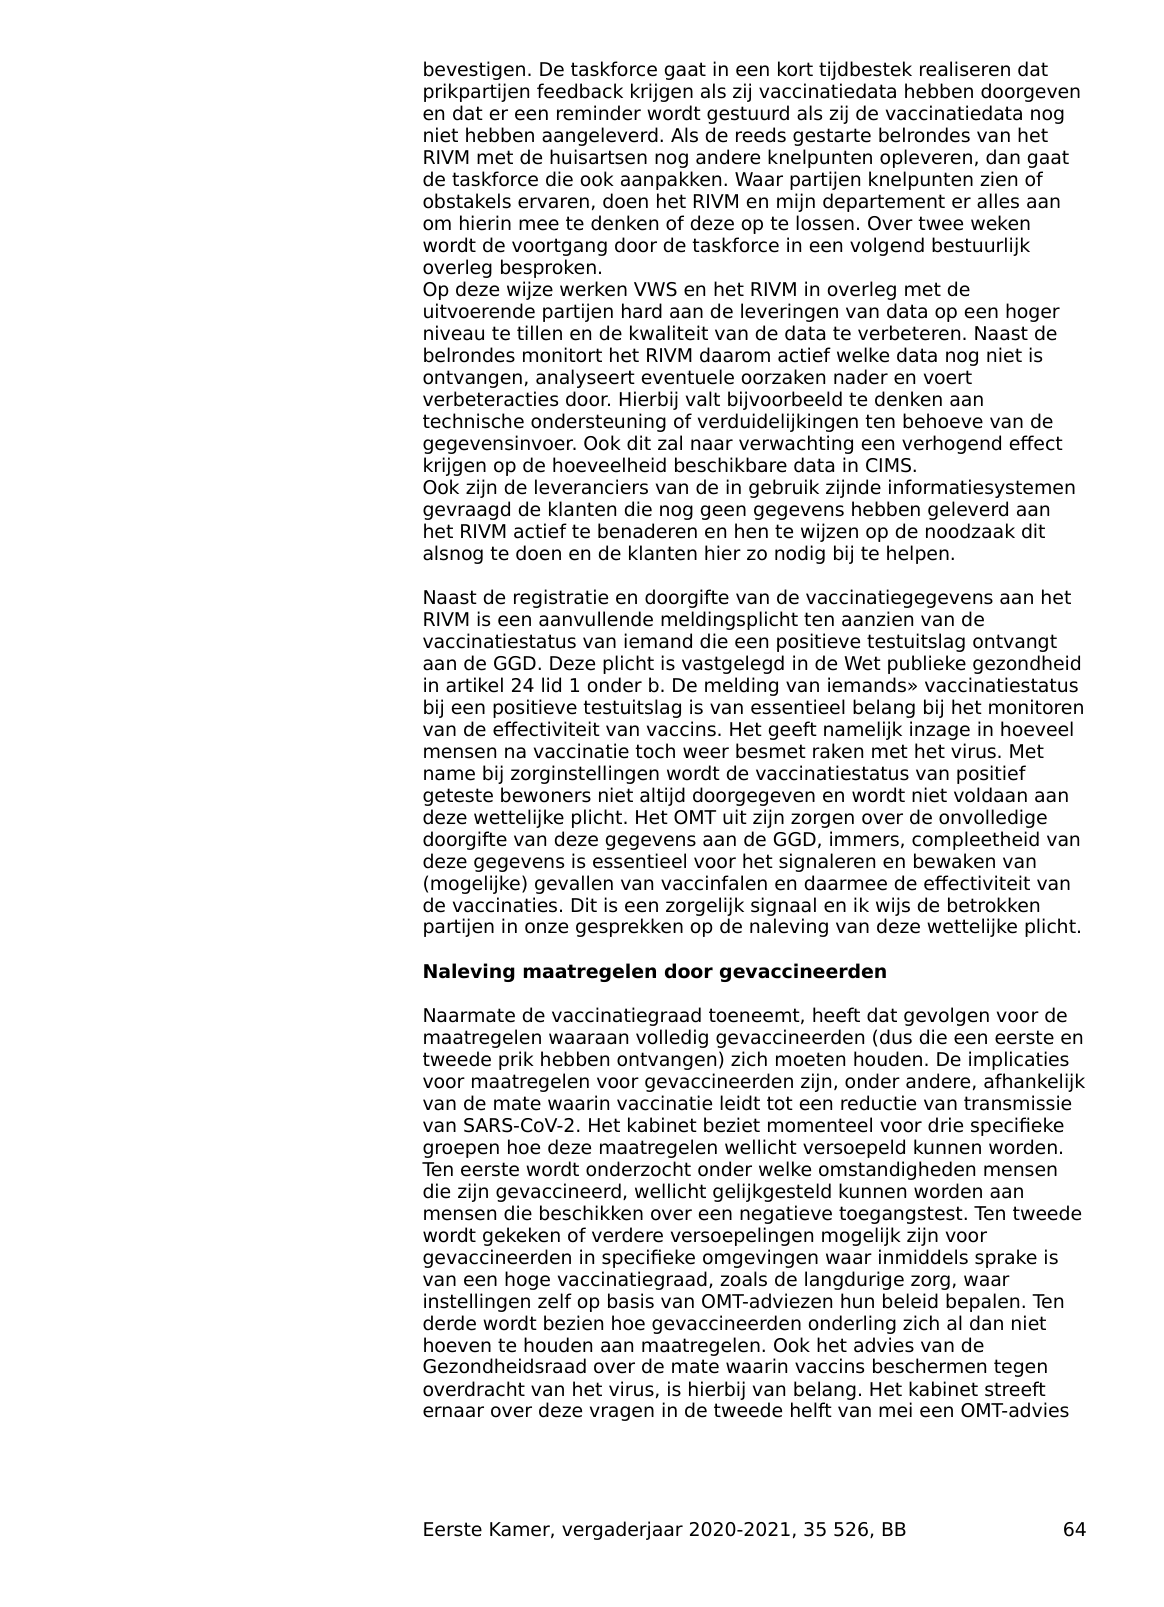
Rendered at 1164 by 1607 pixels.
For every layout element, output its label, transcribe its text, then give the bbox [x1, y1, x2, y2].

text Naast de registratie en doorgifte van de vaccinatiegegevens aan het RIVM is een aanvullende meldingsplicht ten aanzien van de vaccinatiestatus van iemand die een positieve testuitslag ontvangt aan de GGD. Deze plicht is vastgelegd in de Wet publieke gezondheid in artikel 24 lid 1 onder b. De melding van iemands» vaccinatiestatus bij een positieve testuitslag is van essentieel belang bij het monitoren van de effectiviteit van vaccins. Het geeft namelijk inzage in hoeveel mensen na vaccinatie toch weer besmet raken met het virus. Met name bij zorginstellingen wordt de vaccinatiestatus van positief geteste bewoners niet altijd doorgegeven en wordt niet voldaan aan deze wettelijke plicht. Het OMT uit zijn zorgen over de onvolledige doorgifte van deze gegevens aan de GGD, immers, compleetheid van deze gegevens is essentieel voor het signaleren en bewaken van (mogelijke) gevallen van vaccinfalen en daarmee de effectiviteit van de vaccinaties. Dit is een zorgelijk signaal en ik wijs de betrokken partijen in onze gesprekken op de naleving van deze wettelijke plicht. [422, 587, 1087, 938]
text Ook zijn de leveranciers van de in gebruik zijnde informatiesystemen gevraagd de klanten die nog geen gegevens hebben geleverd aan het RIVM actief te benaderen en hen te wijzen op de noodzaak dit alsnog te doen en de klanten hier zo nodig bij te helpen. [422, 477, 1087, 564]
text Naarmate de vaccinatiegraad toeneemt, heeft dat gevolgen voor de maatregelen waaraan volledig gevaccineerden (dus die een eerste en tweede prik hebben ontvangen) zich moeten houden. De implicaties voor maatregelen voor gevaccineerden zijn, onder andere, afhankelijk van de mate waarin vaccinatie leidt tot een reductie van transmissie van SARS-CoV-2. Het kabinet beziet momenteel voor drie specifieke groepen hoe deze maatregelen wellicht versoepeld kunnen worden. Ten eerste wordt onderzocht onder welke omstandigheden mensen die zijn gevaccineerd, wellicht gelijkgesteld kunnen worden aan mensen die beschikken over een negatieve toegangstest. Ten tweede wordt gekeken of verdere versoepelingen mogelijk zijn voor gevaccineerden in specifieke omgevingen waar inmiddels sprake is van een hoge vaccinatiegraad, zoals de langdurige zorg, waar instellingen zelf op basis van OMT-adviezen hun beleid bepalen. Ten derde wordt bezien hoe gevaccineerden onderling zich al dan niet hoeven te houden aan maatregelen. Ook het advies van de Gezondheidsraad over de mate waarin vaccins beschermen tegen overdracht van het virus, is hierbij van belang. Het kabinet streeft ernaar over deze vragen in de tweede helft van mei een OMT-advies [422, 1005, 1087, 1422]
text bevestigen. De taskforce gaat in een kort tijdbestek realiseren dat prikpartijen feedback krijgen als zij vaccinatiedata hebben doorgeven en dat er een reminder wordt gestuurd als zij de vaccinatiedata nog niet hebben aangeleverd. Als de reeds gestarte belrondes van het RIVM met de huisartsen nog andere knelpunten opleveren, dan gaat de taskforce die ook aanpakken. Waar partijen knelpunten zien of obstakels ervaren, doen het RIVM en mijn departement er alles aan om hierin mee te denken of deze op te lossen. Over twee weken wordt de voortgang door de taskforce in een volgend bestuurlijk overleg besproken. [422, 59, 1087, 279]
subtitle Naleving maatregelen door gevaccineerden [422, 961, 1087, 983]
text Op deze wijze werken VWS en het RIVM in overleg met de uitvoerende partijen hard aan de leveringen van data op een hoger niveau te tillen en de kwaliteit van de data te verbeteren. Naast de belrondes monitort het RIVM daarom actief welke data nog niet is ontvangen, analyseert eventuele oorzaken nader en voert verbeteracties door. Hierbij valt bijvoorbeeld te denken aan technische ondersteuning of verduidelijkingen ten behoeve van de gegevensinvoer. Ook dit zal naar verwachting een verhogend effect krijgen op de hoeveelheid beschikbare data in CIMS. [422, 279, 1087, 477]
